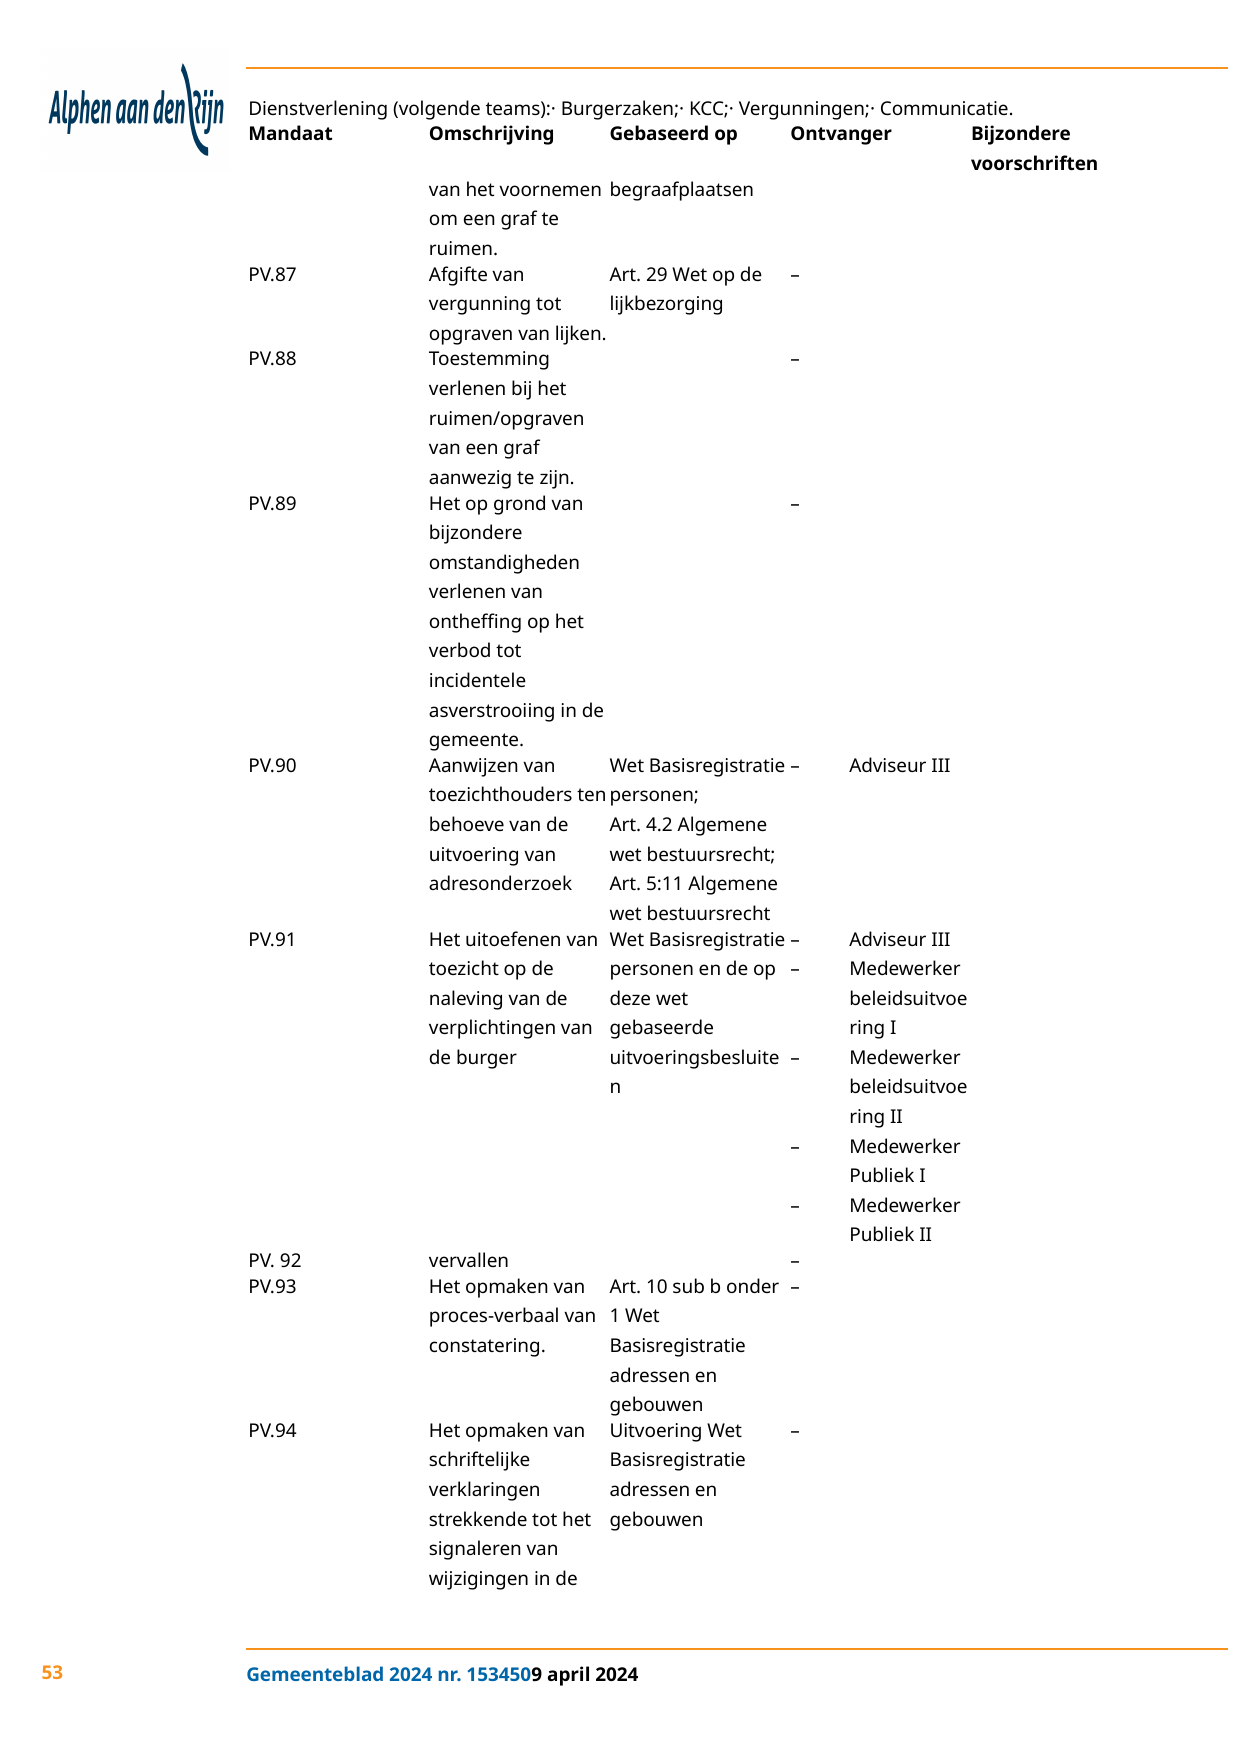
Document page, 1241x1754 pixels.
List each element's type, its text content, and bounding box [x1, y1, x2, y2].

table_cell [971, 926, 1152, 1247]
table_cell [248, 176, 429, 261]
table_cell PV.88 [248, 346, 429, 490]
table_cell PV.89 [248, 490, 429, 752]
table_cell Bijzondere voorschriften [971, 121, 1152, 176]
table_cell [790, 1247, 971, 1273]
table_cell Wet Basisregistratie personen en de op deze wet gebaseerde uitvoeringsbesluiten [609, 926, 790, 1247]
table_cell [609, 490, 790, 752]
table_cell [971, 1417, 1152, 1591]
table_cell PV. 92 [248, 1247, 429, 1273]
table_cell Adviseur III [790, 752, 971, 926]
table_cell Mandaat [248, 121, 429, 176]
table_cell PV.94 [248, 1417, 429, 1591]
table_header Dienstverlening (volgende teams):· Burgerzaken;· KCC;· Vergunningen;· Communicatie. [248, 95, 1152, 121]
table_cell Het opmaken van schriftelijke verklaringen strekkende tot het signaleren van wijzigingen in de [429, 1417, 609, 1591]
table_cell Het opmaken van proces-verbaal van constatering. [429, 1273, 609, 1417]
table_cell [971, 1247, 1152, 1273]
table_cell [790, 1417, 971, 1591]
table_cell Art. 29 Wet op de lijkbezorging [609, 261, 790, 346]
table_cell [971, 346, 1152, 490]
table_cell [609, 346, 790, 490]
table_cell [971, 176, 1152, 261]
table_cell [790, 490, 971, 752]
table_cell [609, 1247, 790, 1273]
table_cell [971, 490, 1152, 752]
table_cell Afgifte van vergunning tot opgraven van lijken. [429, 261, 609, 346]
table_cell vervallen [429, 1247, 609, 1273]
table_cell Het uitoefenen van toezicht op de naleving van de verplichtingen van de burger [429, 926, 609, 1247]
table_cell Ontvanger [790, 121, 971, 176]
table_cell Uitvoering Wet Basisregistratie adressen en gebouwen [609, 1417, 790, 1591]
table_cell begraafplaatsen [609, 176, 790, 261]
table_cell PV.90 [248, 752, 429, 926]
table_cell PV.93 [248, 1273, 429, 1417]
table_cell [790, 346, 971, 490]
table_cell PV.87 [248, 261, 429, 346]
table_cell Toestemming verlenen bij het ruimen/opgraven van een graf aanwezig te zijn. [429, 346, 609, 490]
table_cell Adviseur III Medewerker beleidsuitvoering I Medewerker beleidsuitvoering II Medewerker Publiek I Medewerker Publiek II [790, 926, 971, 1247]
table_cell Aanwijzen van toezichthouders ten behoeve van de uitvoering van adresonderzoek [429, 752, 609, 926]
table_cell [971, 261, 1152, 346]
table_cell Omschrijving [429, 121, 609, 176]
table_cell Gebaseerd op [609, 121, 790, 176]
table_cell [790, 176, 971, 261]
table_cell van het voornemen om een graf te ruimen. [429, 176, 609, 261]
table_cell PV.91 [248, 926, 429, 1247]
table_cell [971, 1273, 1152, 1417]
table_cell [971, 752, 1152, 926]
table_cell Het op grond van bijzondere omstandig­heden verlenen van ontheffing op het verbod tot incidentele asverstrooi­ing in de gemeente. [429, 490, 609, 752]
picture [41, 47, 231, 172]
table_cell [790, 1273, 971, 1417]
table_cell Wet Basisregistratie personen; Art. 4.2 Algemene wet bestuursrecht; Art. 5:11 Algemene wet bestuursrecht [609, 752, 790, 926]
table_cell Art. 10 sub b onder 1 Wet Basisregistratie adressen en gebouwen [609, 1273, 790, 1417]
table_cell [790, 261, 971, 346]
